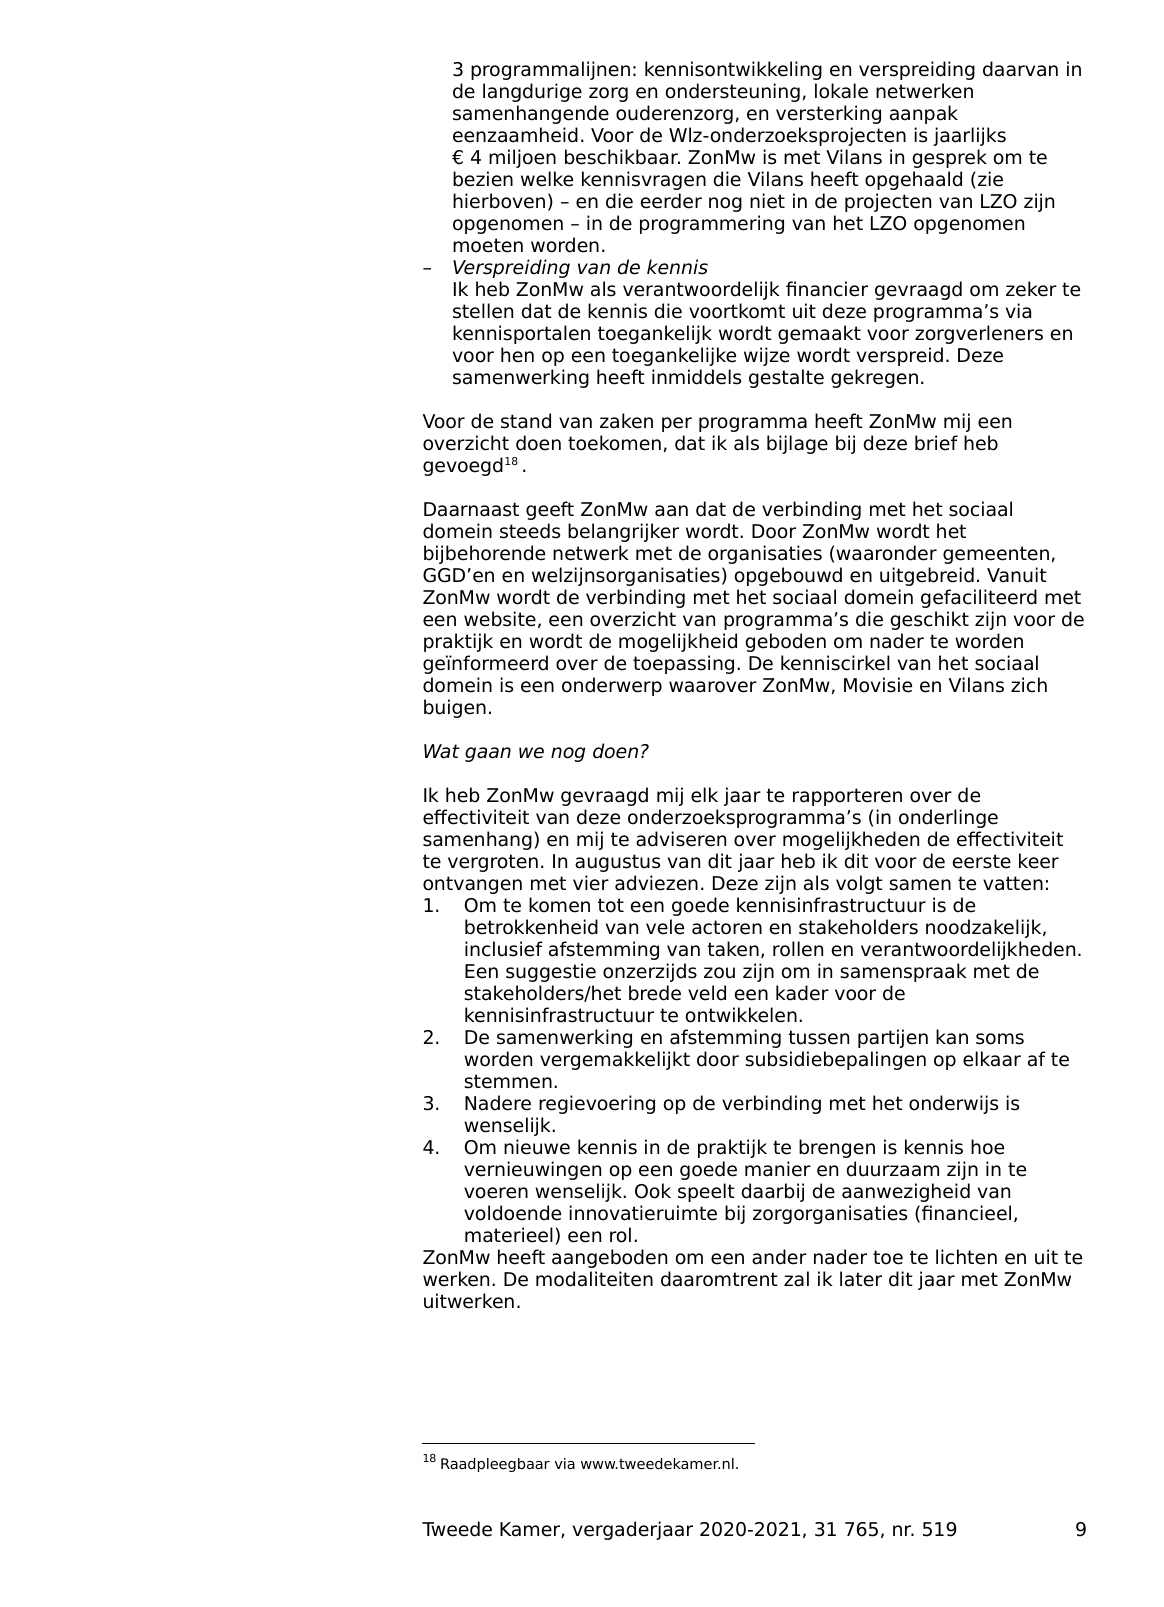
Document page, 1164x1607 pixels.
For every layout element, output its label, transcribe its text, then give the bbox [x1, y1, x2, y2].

text Raadpleegbaar via www.tweedekamer.nl. [422, 1452, 1087, 1474]
text ZonMw heeft aangeboden om een ander nader toe te lichten en uit te werken. De modaliteiten daaromtrent zal ik later dit jaar met ZonMw uitwerken. [422, 1247, 1087, 1313]
text Ik heb ZonMw gevraagd mij elk jaar te rapporteren over de effectiviteit van deze onderzoeksprogramma’s (in onderlinge samenhang) en mij te adviseren over mogelijkheden de effectiviteit te vergroten. In augustus van dit jaar heb ik dit voor de eerste keer ontvangen met vier adviezen. Deze zijn als volgt samen te vatten: [422, 785, 1087, 895]
text 4. Om nieuwe kennis in de praktijk te brengen is kennis hoe vernieuwingen op een goede manier en duurzaam zijn in te voeren wenselijk. Ook speelt daarbij de aanwezigheid van voldoende innovatieruimte bij zorgorganisaties (financieel, materieel) een rol. [422, 1137, 1087, 1247]
text 3 programmalijnen: kennisontwikkeling en verspreiding daarvan in de langdurige zorg en ondersteuning, lokale netwerken samenhangende ouderenzorg, en versterking aanpak eenzaamheid. Voor de Wlz-onderzoeksprojecten is jaarlijks € 4 miljoen beschikbaar. ZonMw is met Vilans in gesprek om te bezien welke kennisvragen die Vilans heeft opgehaald (zie hierboven) – en die eerder nog niet in de projecten van LZO zijn opgenomen – in de programmering van het LZO opgenomen moeten worden. [452, 59, 1087, 257]
text Daarnaast geeft ZonMw aan dat de verbinding met het sociaal domein steeds belangrijker wordt. Door ZonMw wordt het bijbehorende netwerk met de organisaties (waaronder gemeenten, GGD’en en welzijnsorganisaties) opgebouwd en uitgebreid. Vanuit ZonMw wordt de verbinding met het sociaal domein gefaciliteerd met een website, een overzicht van programma’s die geschikt zijn voor de praktijk en wordt de mogelijkheid geboden om nader te worden geïnformeerd over de toepassing. De kenniscirkel van het sociaal domein is een onderwerp waarover ZonMw, Movisie en Vilans zich buigen. [422, 499, 1087, 719]
text Ik heb ZonMw als verantwoordelijk financier gevraagd om zeker te stellen dat de kennis die voortkomt uit deze programma’s via kennisportalen toegankelijk wordt gemaakt voor zorgverleners en voor hen op een toegankelijke wijze wordt verspreid. Deze samenwerking heeft inmiddels gestalte gekregen. [452, 279, 1087, 389]
text 1. Om te komen tot een goede kennisinfrastructuur is de betrokkenheid van vele actoren en stakeholders noodzakelijk, inclusief afstemming van taken, rollen en verantwoordelijkheden. Een suggestie onzerzijds zou zijn om in samenspraak met de stakeholders/het brede veld een kader voor de kennisinfrastructuur te ontwikkelen. [422, 895, 1087, 1027]
text – Verspreiding van de kennis [422, 257, 1087, 279]
text 2. De samenwerking en afstemming tussen partijen kan soms worden vergemakkelijkt door subsidiebepalingen op elkaar af te stemmen. [422, 1027, 1087, 1093]
text 3. Nadere regievoering op de verbinding met het onderwijs is wenselijk. [422, 1093, 1087, 1137]
text Voor de stand van zaken per programma heeft ZonMw mij een overzicht doen toekomen, dat ik als bijlage bij deze brief heb gevoegd. [422, 411, 1087, 477]
subtitle Wat gaan we nog doen? [422, 741, 1087, 763]
